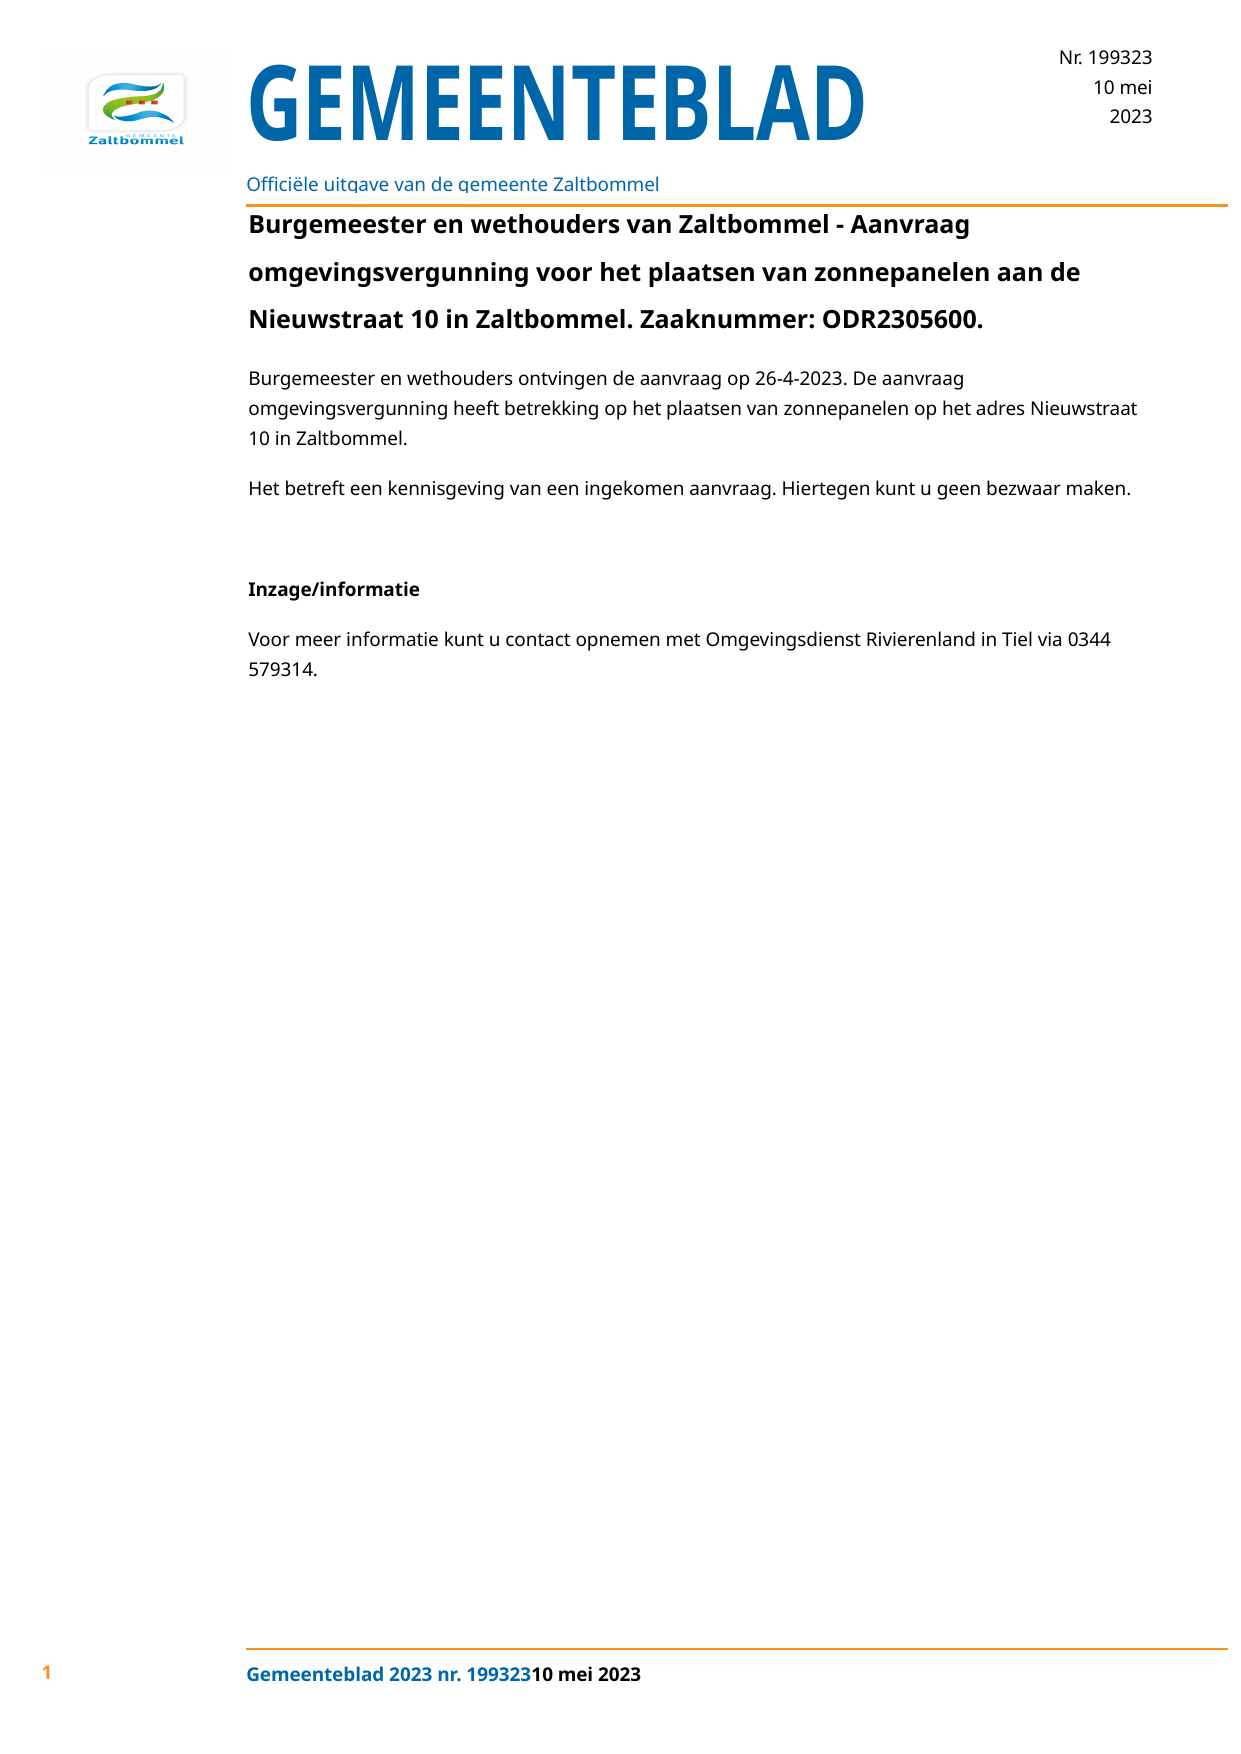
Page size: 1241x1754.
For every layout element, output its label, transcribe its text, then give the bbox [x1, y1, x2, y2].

text Voor meer informatie kunt u contact opnemen met Omgevingsdienst Rivierenland in Tiel via 0344 579314. [248, 626, 1152, 682]
text Inzage/informatie [248, 576, 1152, 602]
text Burgemeester en wethouders ontvingen de aanvraag op 26-4-2023. De aanvraag omgevingsvergunning heeft betrekking op het plaatsen van zonnepanelen op het adres Nieuwstraat 10 in Zaltbommel. [248, 366, 1152, 450]
text Het betreft een kennisgeving van een ingekomen aanvraag. Hiertegen kunt u geen bezwaar maken. [248, 475, 1152, 501]
picture [41, 47, 231, 172]
text Burgemeester en wethouders van Zaltbommel - Aanvraag omgevingsvergunning voor het plaatsen van zonnepanelen aan de Nieuwstraat 10 in Zaltbommel. Zaaknummer: ODR2305600. [248, 207, 1152, 336]
